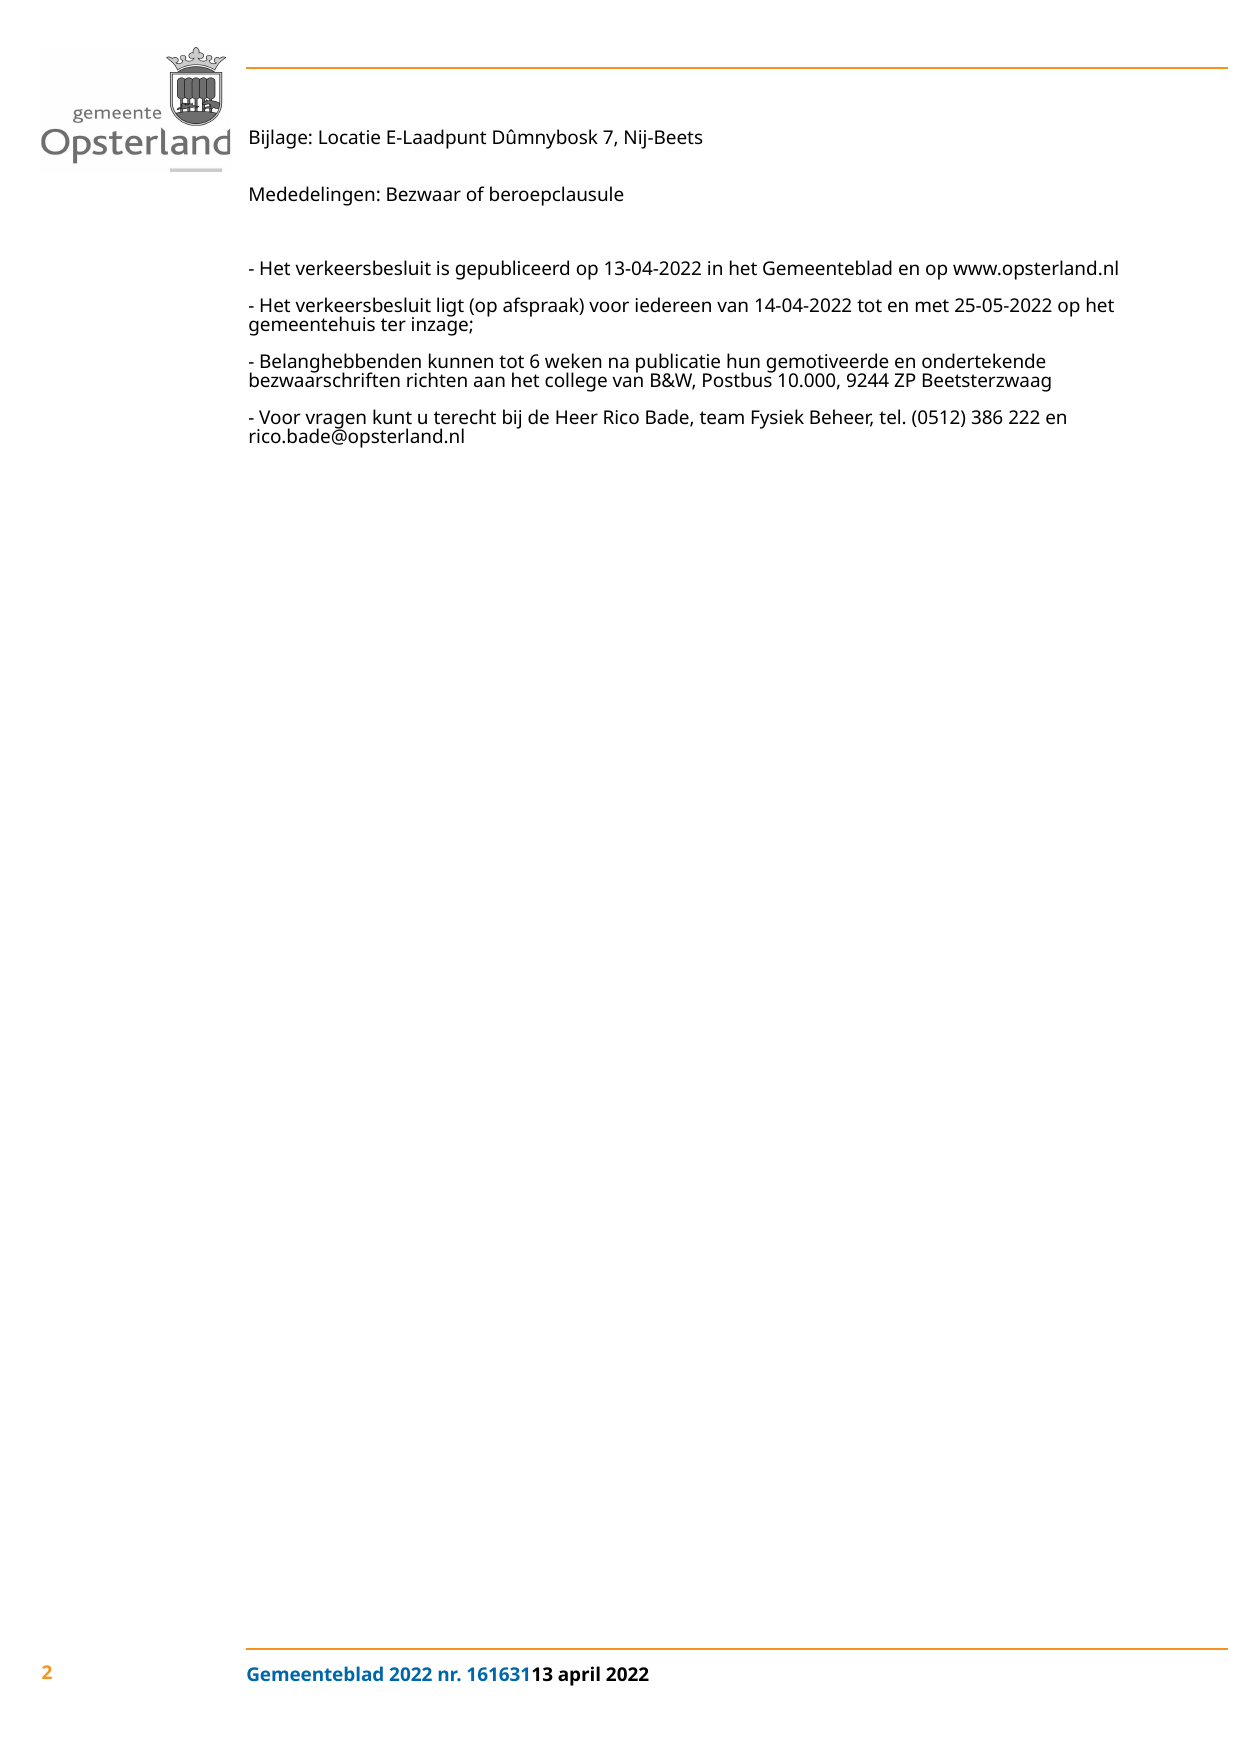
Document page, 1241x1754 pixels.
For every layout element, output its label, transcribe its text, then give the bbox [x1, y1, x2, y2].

text - Belanghebbenden kunnen tot 6 weken na publicatie hun gemotiveerde en ondertekende bezwaarschriften richten aan het college van B&W, Postbus 10.000, 9244 ZP Beetsterzwaag [248, 353, 1152, 392]
text - Het verkeersbesluit is gepubliceerd op 13-04-2022 in het Gemeenteblad en op www.opsterland.nl [248, 260, 1152, 279]
text Mededelingen: Bezwaar of beroepclausule [248, 186, 1152, 205]
text - Het verkeersbesluit ligt (op afspraak) voor iedereen van 14-04-2022 tot en met 25-05-2022 op het gemeentehuis ter inzage; [248, 297, 1152, 335]
picture [41, 47, 231, 172]
text - Voor vragen kunt u terecht bij de Heer Rico Bade, team Fysiek Beheer, tel. (0512) 386 222 en rico.bade@opsterland.nl [248, 409, 1152, 448]
text Bijlage: Locatie E-Laadpunt Dûmnybosk 7, Nij-Beets [248, 124, 1152, 150]
